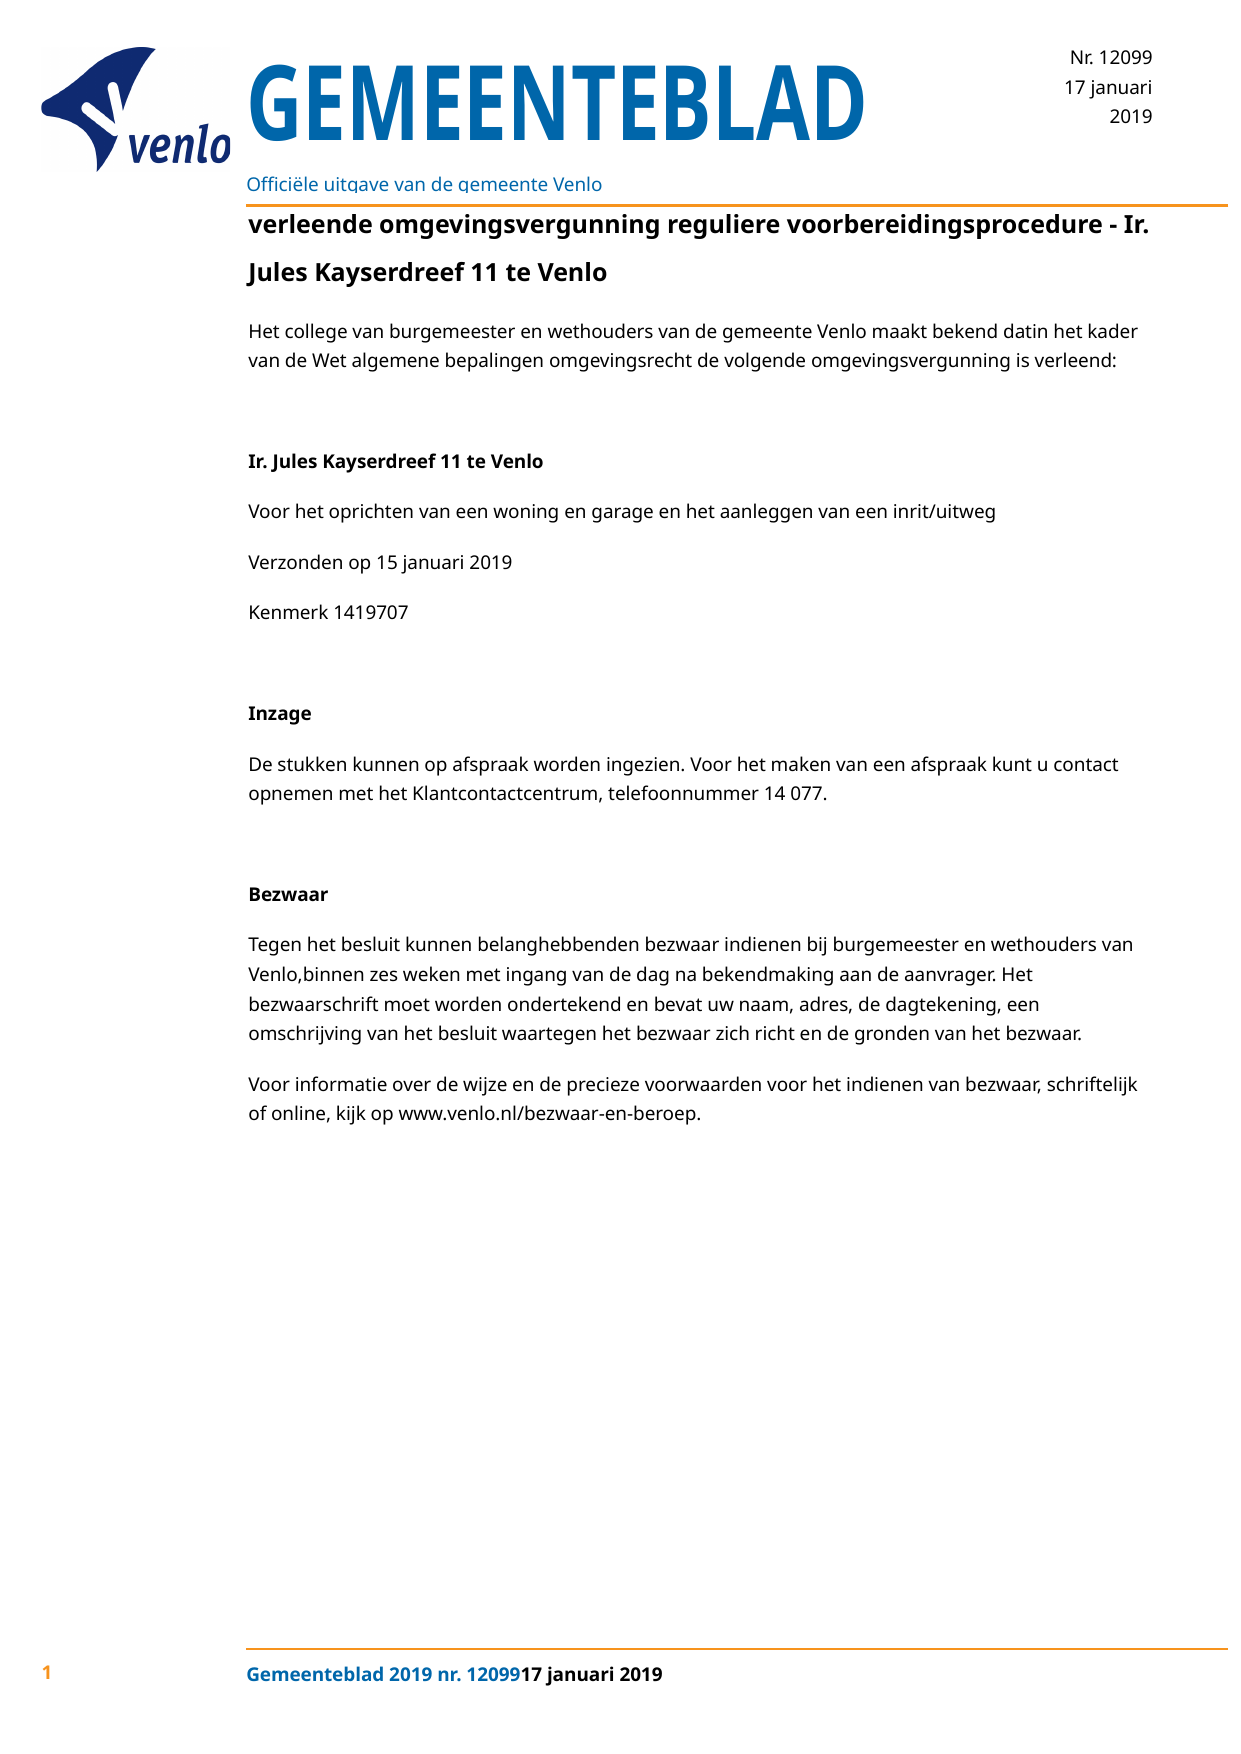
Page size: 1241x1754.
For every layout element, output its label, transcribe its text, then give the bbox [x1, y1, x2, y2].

text Kenmerk 1419707 [248, 599, 1152, 625]
text Verzonden op 15 januari 2019 [248, 549, 1152, 575]
text Bezwaar [248, 881, 1152, 907]
text De stukken kunnen op afspraak worden ingezien. Voor het maken van een afspraak kunt u contact opnemen met het Klantcontactcentrum, telefoonnummer 14 077. [248, 751, 1152, 806]
picture [41, 47, 231, 172]
text Ir. Jules Kayserdreef 11 te Venlo [248, 448, 1152, 474]
text Voor het oprichten van een woning en garage en het aanleggen van een inrit/uitweg [248, 499, 1152, 524]
text Tegen het besluit kunnen belanghebbenden bezwaar indienen bij burgemeester en wethouders van Venlo,binnen zes weken met ingang van de dag na bekendmaking aan de aanvrager. Het bezwaarschrift moet worden ondertekend en bevat uw naam, adres, de dagtekening, een omschrijving van het besluit waartegen het bezwaar zich richt en de gronden van het bezwaar. [248, 932, 1152, 1046]
text verleende omgevingsvergunning reguliere voorbereidingsprocedure - Ir. Jules Kayserdreef 11 te Venlo [248, 207, 1152, 288]
text Voor informatie over de wijze en de precieze voorwaarden voor het indienen van bezwaar, schriftelijk of online, kijk op www.venlo.nl/bezwaar-en-beroep. [248, 1071, 1152, 1126]
text Het college van burgemeester en wethouders van de gemeente Venlo maakt bekend datin het kader van de Wet algemene bepalingen omgevingsrecht de volgende omgevingsvergunning is verleend: [248, 318, 1152, 373]
text Inzage [248, 700, 1152, 726]
